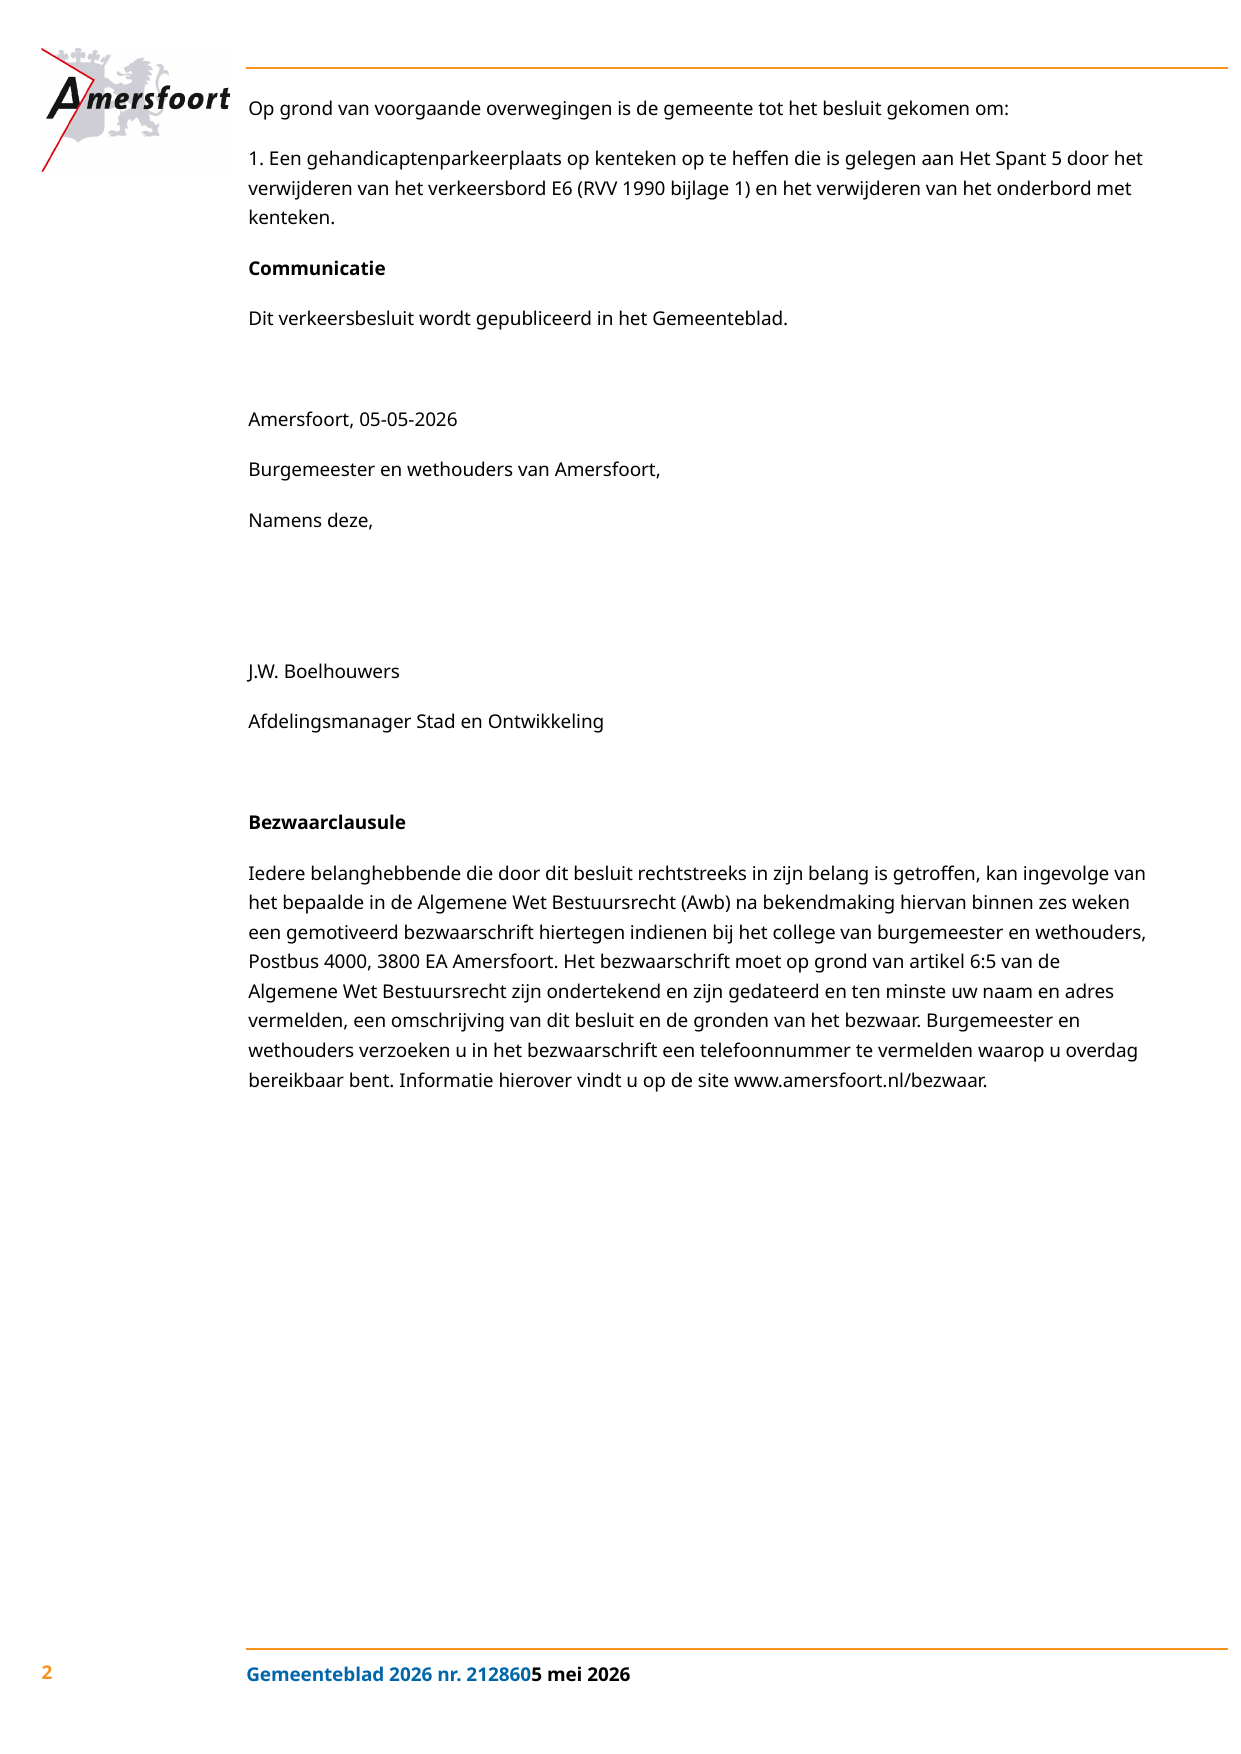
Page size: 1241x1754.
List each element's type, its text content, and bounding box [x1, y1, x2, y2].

picture [41, 47, 231, 172]
text J.W. Boelhouwers [248, 658, 1152, 684]
text Iedere belanghebbende die door dit besluit rechtstreeks in zijn belang is getroffen, kan ingevolge van het bepaalde in de Algemene Wet Bestuursrecht (Awb) na bekendmaking hiervan binnen zes weken een gemotiveerd bezwaarschrift hiertegen indienen bij het college van burgemeester en wethouders, Postbus 4000, 3800 EA Amersfoort. Het bezwaarschrift moet op grond van artikel 6:5 van de Algemene Wet Bestuursrecht zijn ondertekend en zijn gedateerd en ten minste uw naam en adres vermelden, een omschrijving van dit besluit en de gronden van het bezwaar. Burgemeester en wethouders verzoeken u in het bezwaarschrift een telefoonnummer te vermelden waarop u overdag bereikbaar bent. Informatie hierover vindt u op de site www.amersfoort.nl/bezwaar. [248, 860, 1152, 1093]
text Bezwaarclausule [248, 809, 1152, 835]
text Amersfoort, 05-05-2026 [248, 406, 1152, 432]
text Namens deze, [248, 507, 1152, 533]
text Communicatie [248, 255, 1152, 281]
text Op grond van voorgaande overwegingen is de gemeente tot het besluit gekomen om: [248, 95, 1152, 121]
text Dit verkeersbesluit wordt gepubliceerd in het Gemeenteblad. [248, 305, 1152, 331]
text Burgemeester en wethouders van Amersfoort, [248, 456, 1152, 482]
text Afdelingsmanager Stad en Ontwikkeling [248, 708, 1152, 734]
text 1. Een gehandicaptenparkeerplaats op kenteken op te heffen die is gelegen aan Het Spant 5 door het verwijderen van het verkeersbord E6 (RVV 1990 bijlage 1) en het verwijderen van het onderbord met kenteken. [248, 145, 1152, 230]
